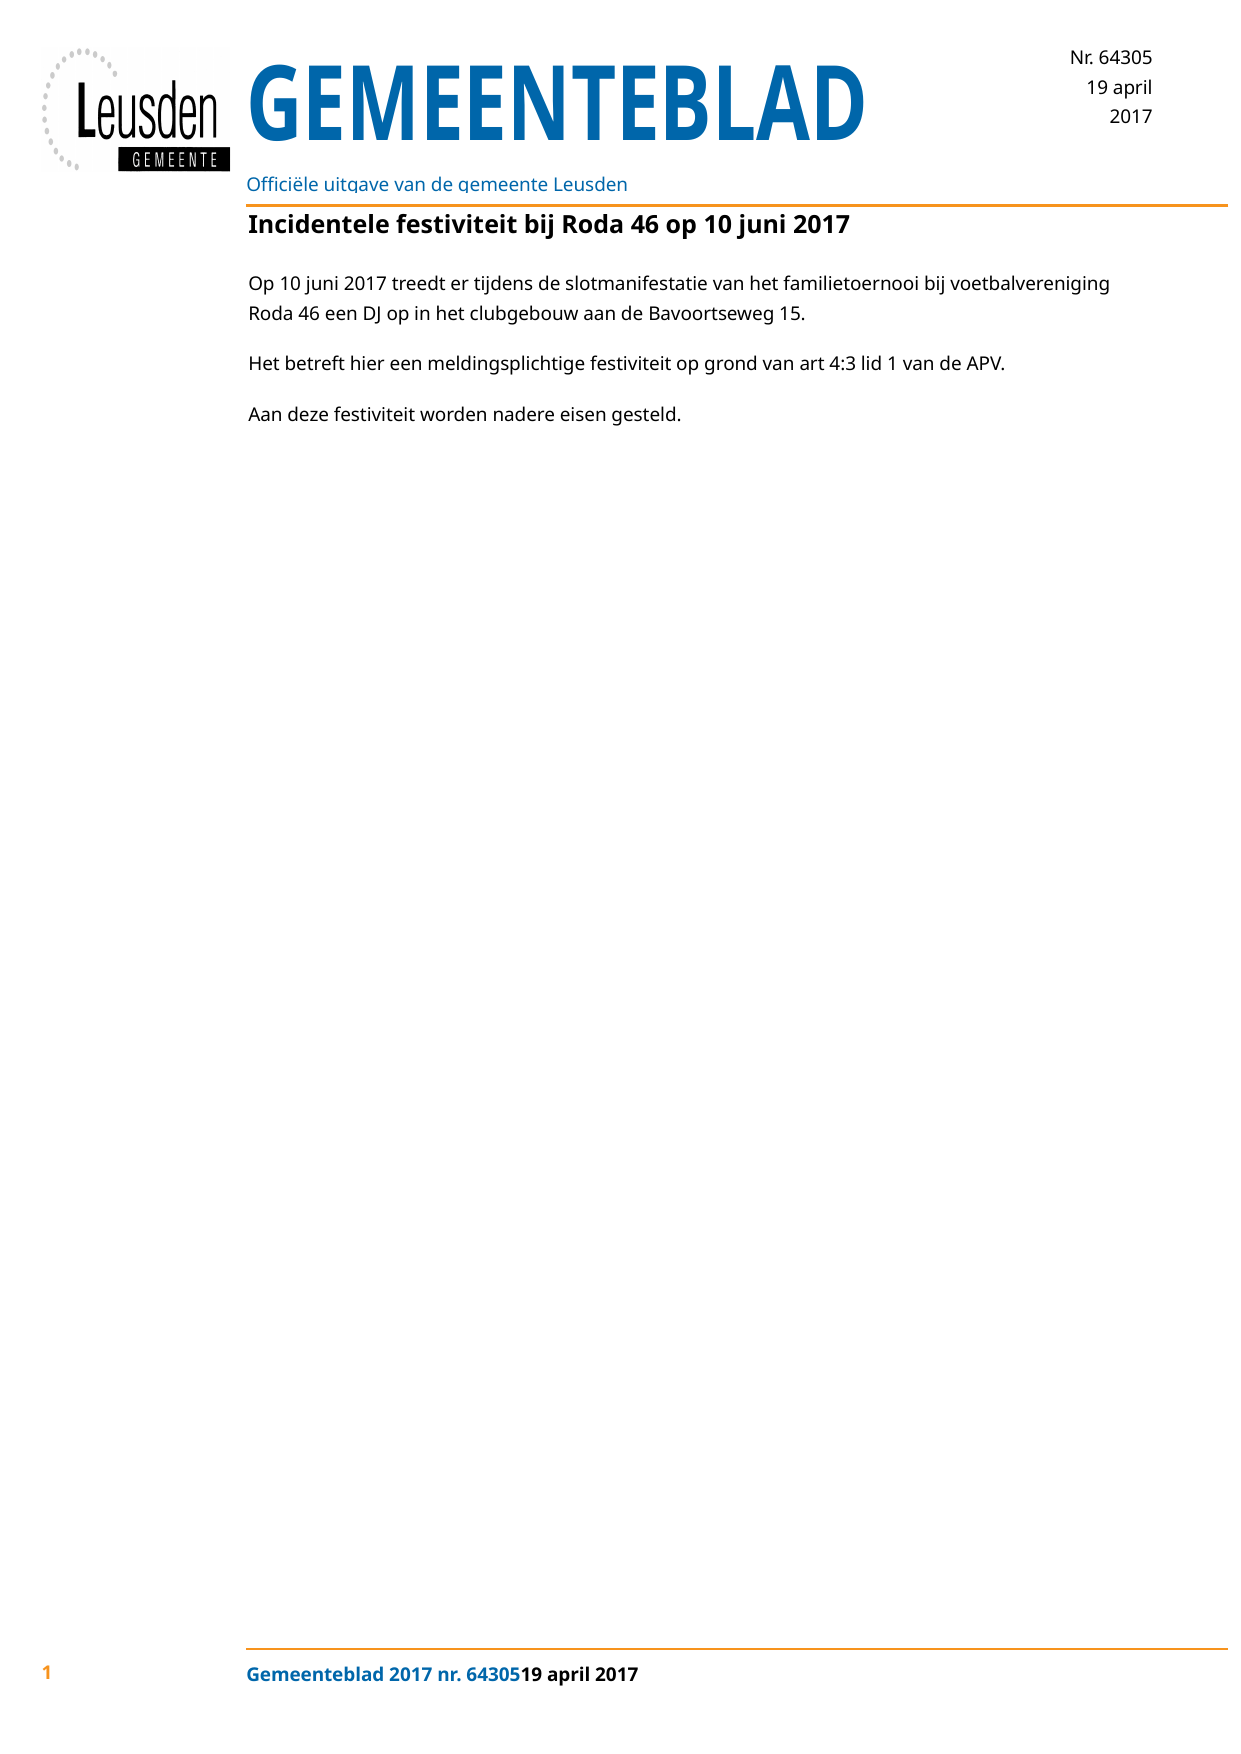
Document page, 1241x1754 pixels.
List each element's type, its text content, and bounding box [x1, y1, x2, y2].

text Incidentele festiviteit bij Roda 46 op 10 juni 2017 [248, 207, 1152, 241]
picture [41, 47, 231, 172]
text Aan deze festiviteit worden nadere eisen gesteld. [248, 401, 1152, 426]
text Op 10 juni 2017 treedt er tijdens de slotmanifestatie van het familietoernooi bij voetbalvereniging Roda 46 een DJ op in het clubgebouw aan de Bavoortseweg 15. [248, 270, 1152, 326]
text Het betreft hier een meldingsplichtige festiviteit op grond van art 4:3 lid 1 van de APV. [248, 350, 1152, 376]
